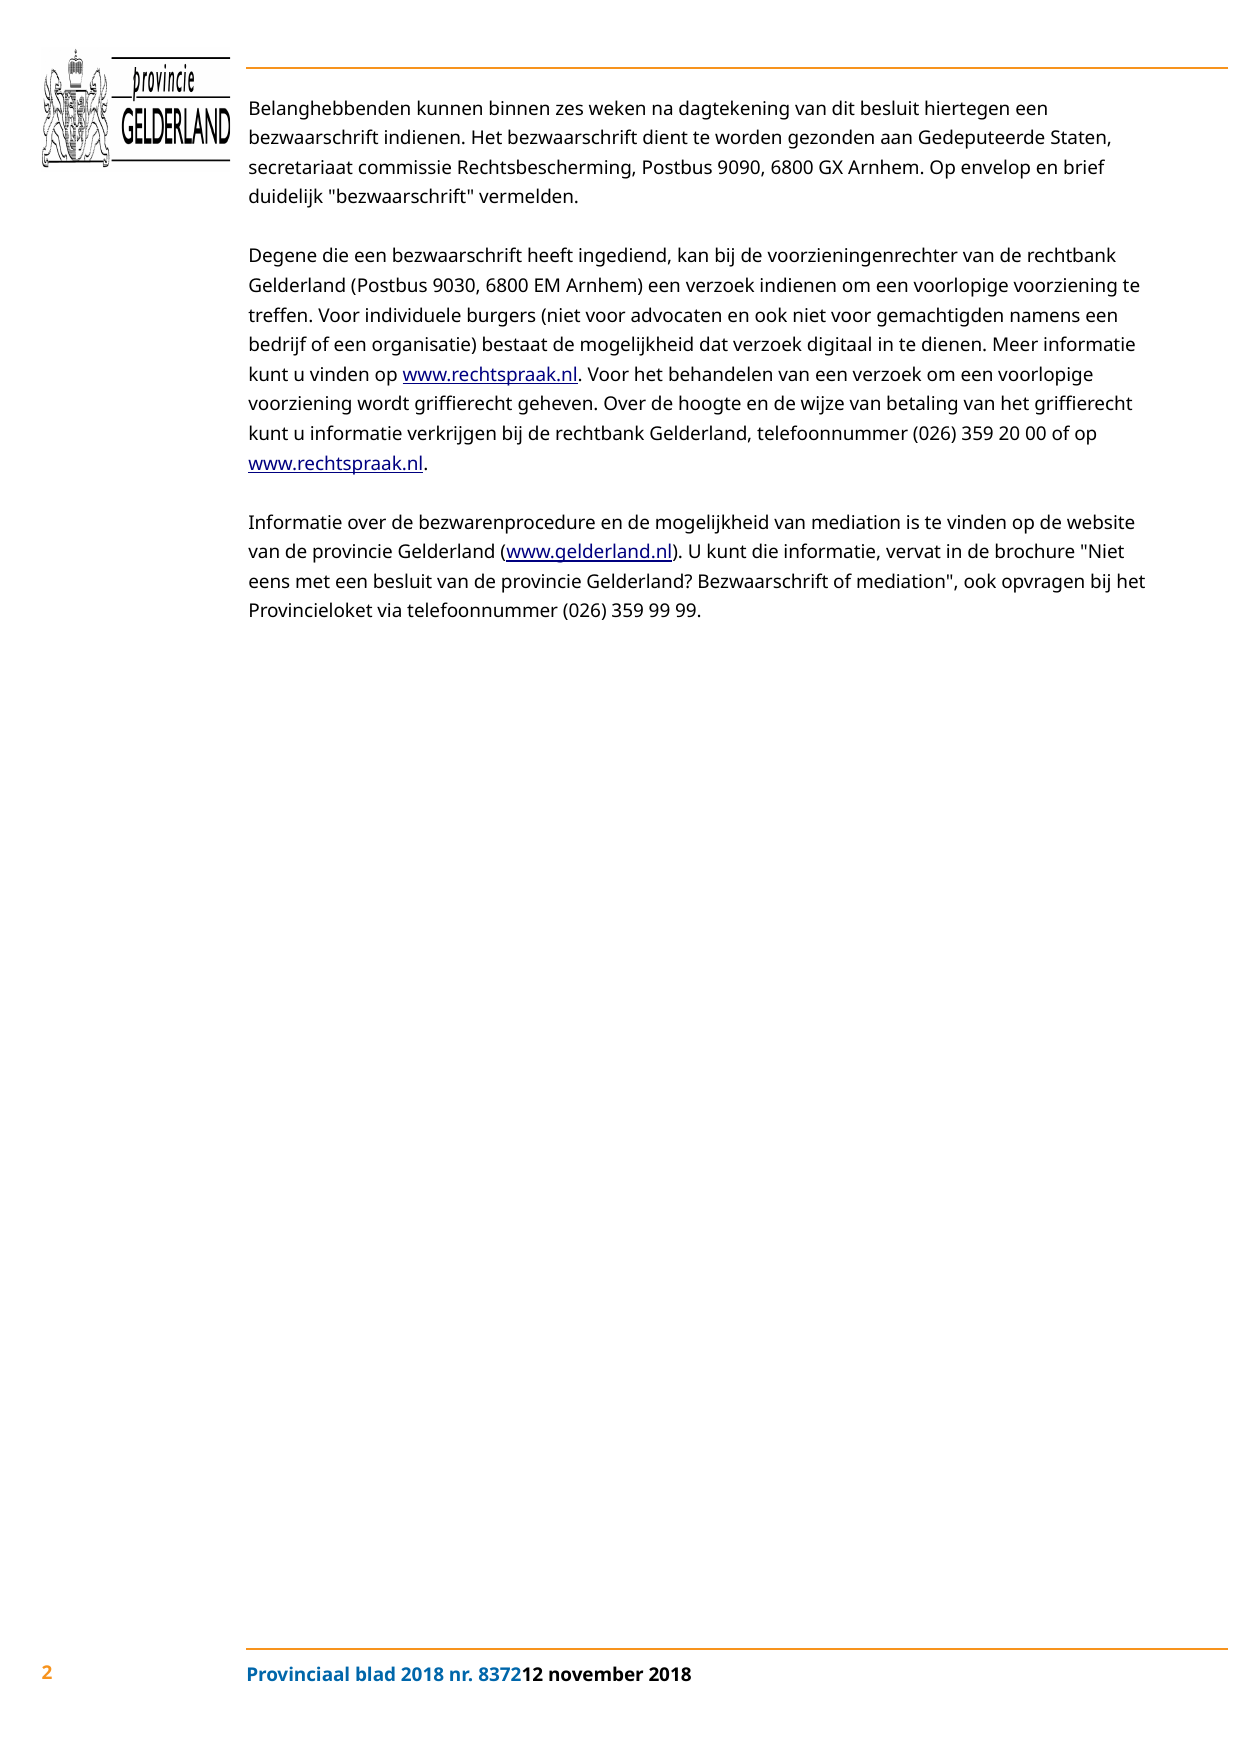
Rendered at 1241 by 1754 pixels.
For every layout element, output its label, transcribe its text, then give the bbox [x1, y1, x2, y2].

picture [41, 47, 231, 172]
text Belanghebbenden kunnen binnen zes weken na dagtekening van dit besluit hiertegen een bezwaarschrift indienen. Het bezwaarschrift dient te worden gezonden aan Gedeputeerde Staten, secretariaat commissie Rechtsbescherming, Postbus 9090, 6800 GX Arnhem. Op envelop en brief duidelijk "bezwaarschrift" vermelden. [248, 95, 1152, 209]
text Informatie over de bezwarenprocedure en de mogelijkheid van mediation is te vinden op de website van de provincie Gelderland (www.gelderland.nl). U kunt die informatie, vervat in de brochure "Niet eens met een besluit van de provincie Gelderland? Bezwaarschrift of mediation", ook opvragen bij het Provincieloket via telefoonnummer (026) 359 99 99. [248, 509, 1152, 623]
text Degene die een bezwaarschrift heeft ingediend, kan bij de voorzieningenrechter van de rechtbank Gelderland (Postbus 9030, 6800 EM Arnhem) een verzoek indienen om een voorlopige voorziening te treffen. Voor individuele burgers (niet voor advocaten en ook niet voor gemachtigden namens een bedrijf of een organisatie) bestaat de mogelijkheid dat verzoek digitaal in te dienen. Meer informatie kunt u vinden op www.rechtspraak.nl. Voor het behandelen van een verzoek om een voorlopige voorziening wordt griffierecht geheven. Over de hoogte en de wijze van betaling van het griffierecht kunt u informatie verkrijgen bij de rechtbank Gelderland, telefoonnummer (026) 359 20 00 of op www.rechtspraak.nl. [248, 243, 1152, 476]
